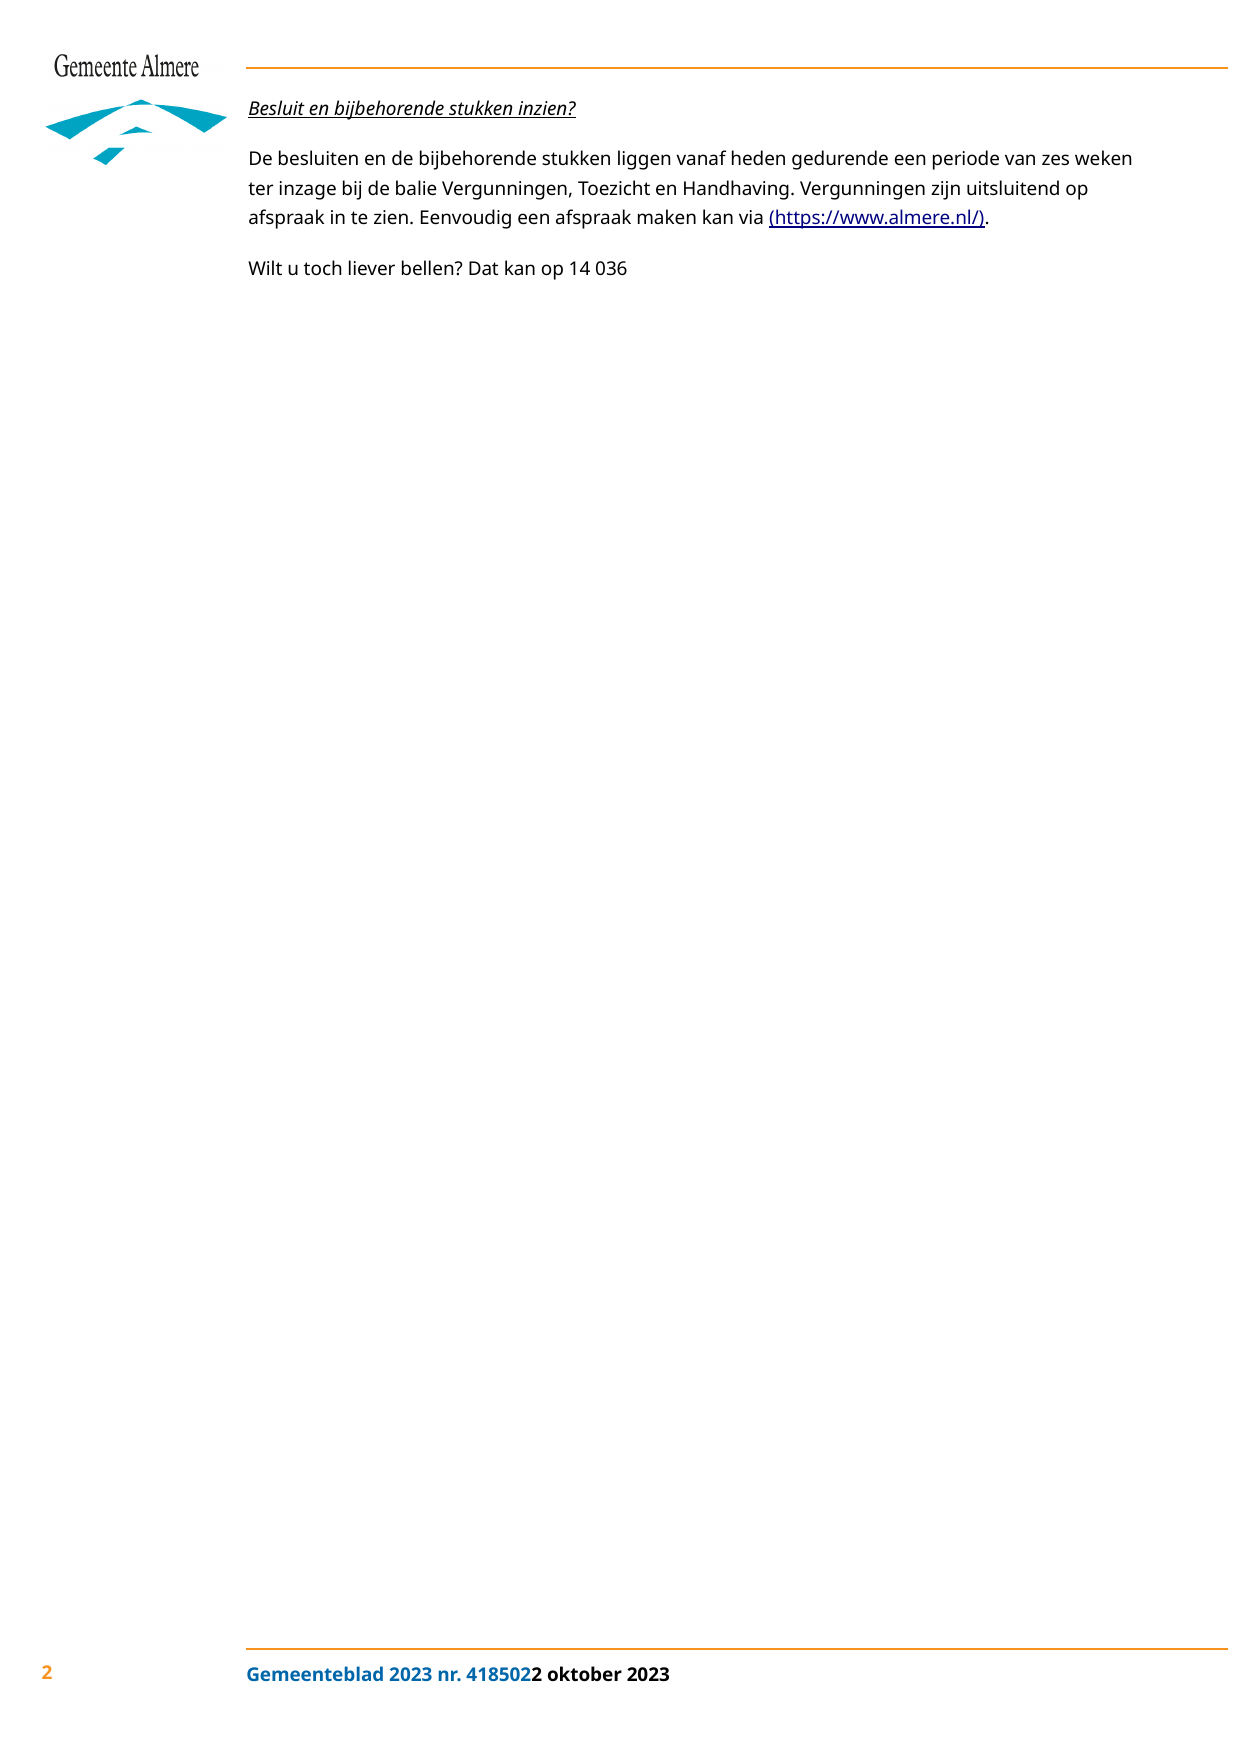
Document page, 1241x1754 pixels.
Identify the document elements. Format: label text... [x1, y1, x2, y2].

text De besluiten en de bijbehorende stukken liggen vanaf heden gedurende een periode van zes weken ter inzage bij de balie Vergunningen, Toezicht en Handhaving. Vergunningen zijn uitsluitend op afspraak in te zien. Eenvoudig een afspraak maken kan via (https://www.almere.nl/). [248, 145, 1152, 230]
text Besluit en bijbehorende stukken inzien? [248, 95, 1152, 121]
picture [41, 47, 231, 172]
text Wilt u toch liever bellen? Dat kan op 14 036 [248, 255, 1152, 281]
